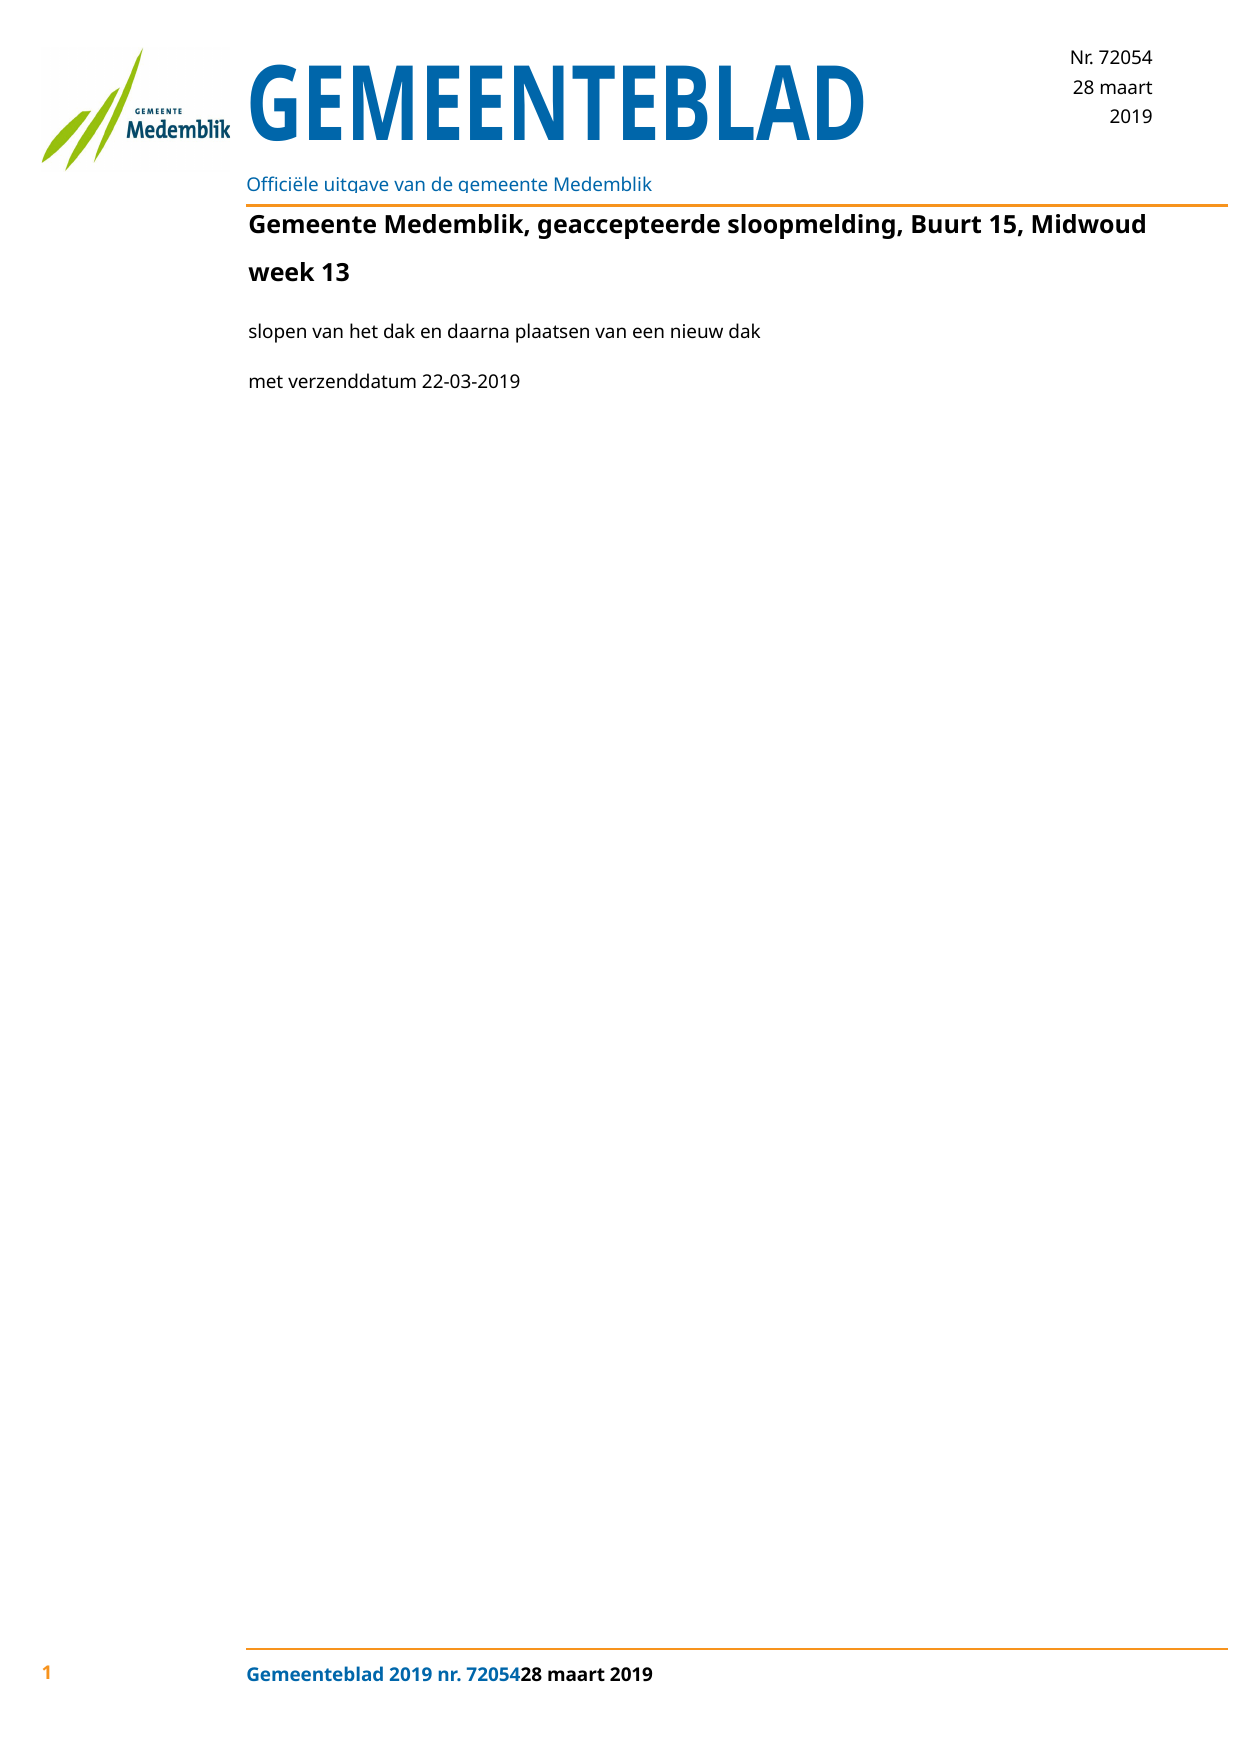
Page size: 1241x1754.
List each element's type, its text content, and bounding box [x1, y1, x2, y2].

picture [41, 47, 231, 172]
text met verzenddatum 22-03-2019 [248, 368, 1152, 394]
text Gemeente Medemblik, geaccepteerde sloopmelding, Buurt 15, Midwoud week 13 [248, 207, 1152, 288]
text slopen van het dak en daarna plaatsen van een nieuw dak [248, 318, 1152, 344]
